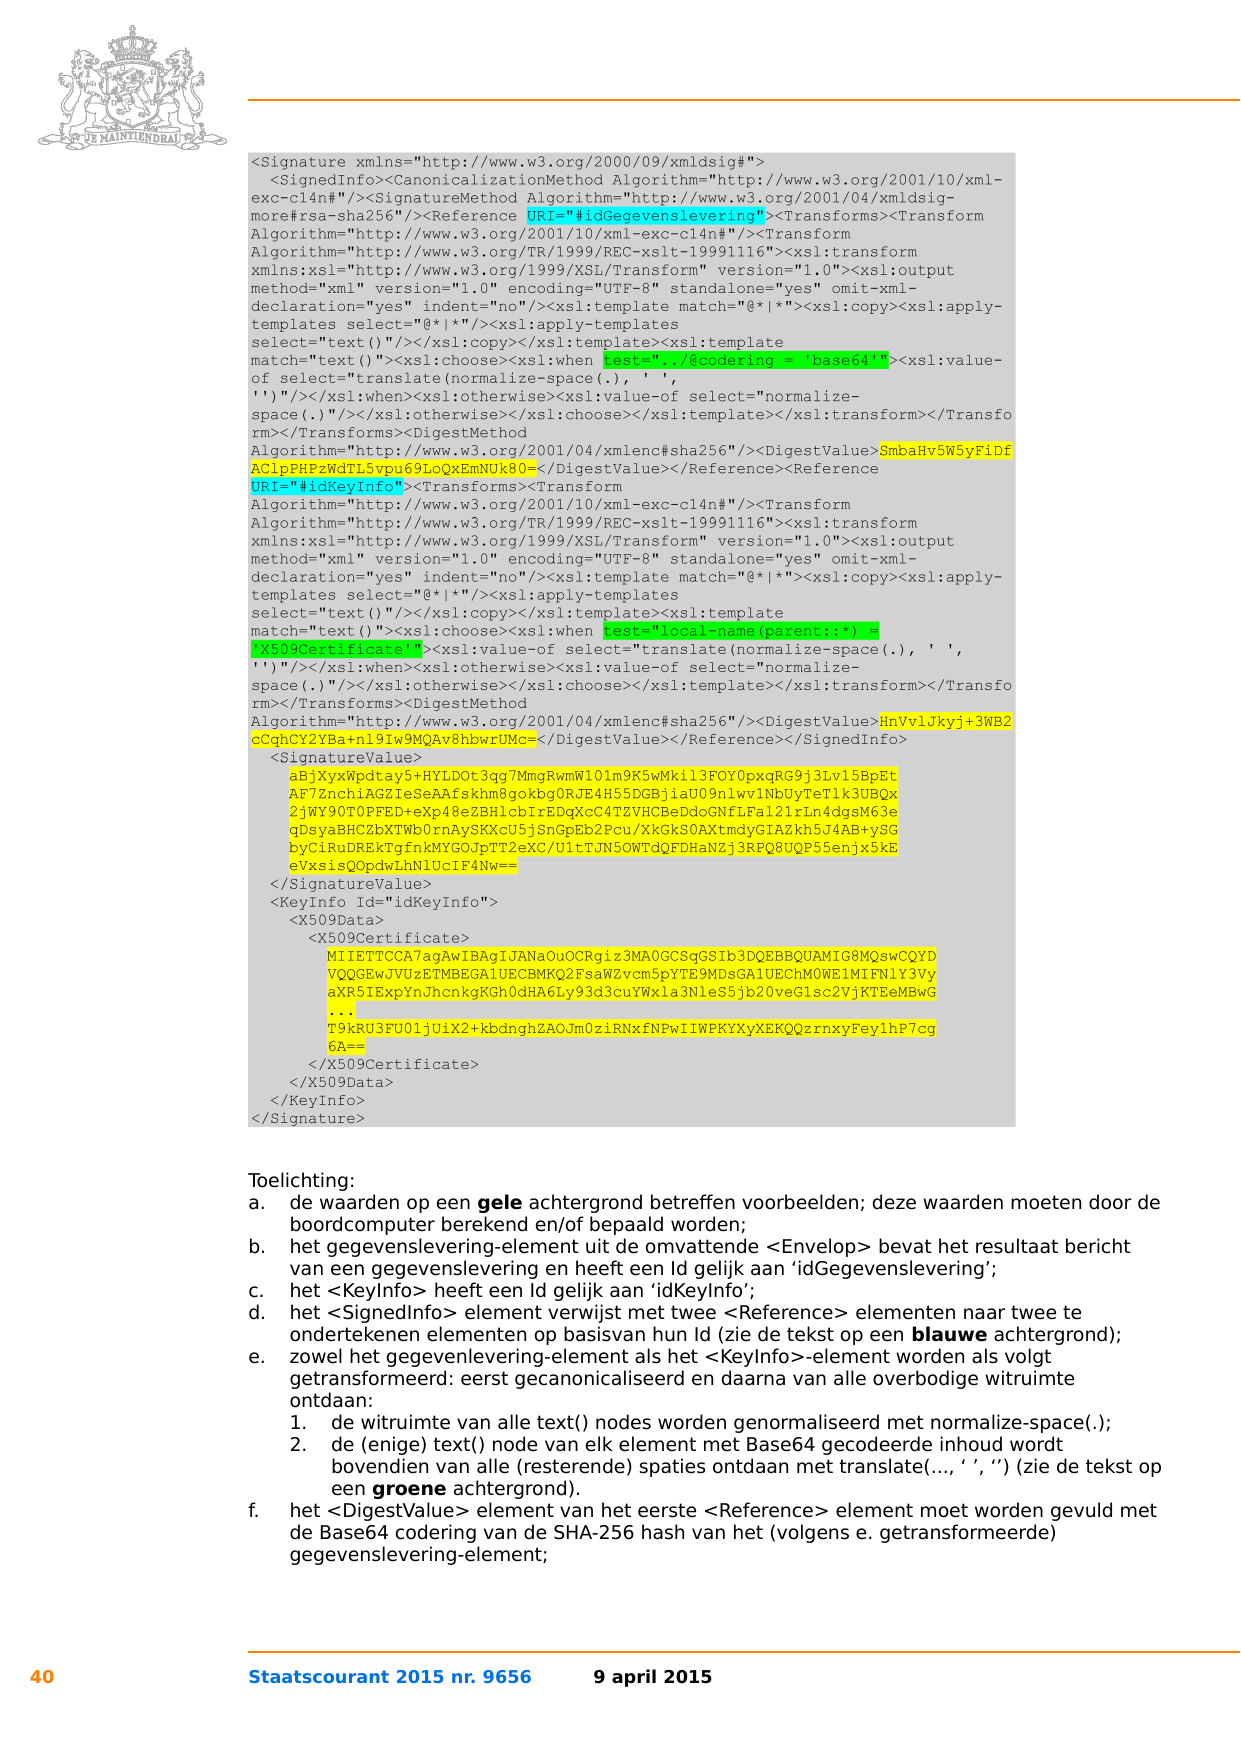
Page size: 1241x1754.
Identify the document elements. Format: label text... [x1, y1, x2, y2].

text b. het gegevenslevering-element uit de omvattende <Envelop> bevat het resultaat bericht van een gegevenslevering en heeft een Id gelijk aan ‘idGegevenslevering’; [248, 1236, 1163, 1280]
text f. het <DigestValue> element van het eerste <Reference> element moet worden gevuld met de Base64 codering van de SHA-256 hash van het (volgens e. getransformeerde) gegevenslevering-element; [248, 1500, 1163, 1566]
text a. de waarden op een gele achtergrond betreffen voorbeelden; deze waarden moeten door de boordcomputer berekend en/of bepaald worden; [248, 1192, 1163, 1236]
text d. het <SignedInfo> element verwijst met twee <Reference> elementen naar twee te ondertekenen elementen op basisvan hun Id (zie de tekst op een blauwe achtergrond); [248, 1302, 1163, 1346]
picture [38, 25, 227, 150]
text 2. de (enige) text() node van elk element met Base64 gecodeerde inhoud wordt bovendien van alle (resterende) spaties ontdaan met translate(..., ‘ ’, ‘’) (zie de tekst op een groene achtergrond). [289, 1434, 1163, 1500]
text Toelichting: [248, 1170, 1163, 1192]
text c. het <KeyInfo> heeft een Id gelijk aan ‘idKeyInfo’; [248, 1280, 1163, 1302]
picture [248, 151, 1016, 1127]
text e. zowel het gegevenlevering-element als het <KeyInfo>-element worden als volgt getransformeerd: eerst gecanonicaliseerd en daarna van alle overbodige witruimte ontdaan: [248, 1346, 1163, 1412]
text 1. de witruimte van alle text() nodes worden genormaliseerd met normalize-space(.); [289, 1412, 1163, 1434]
